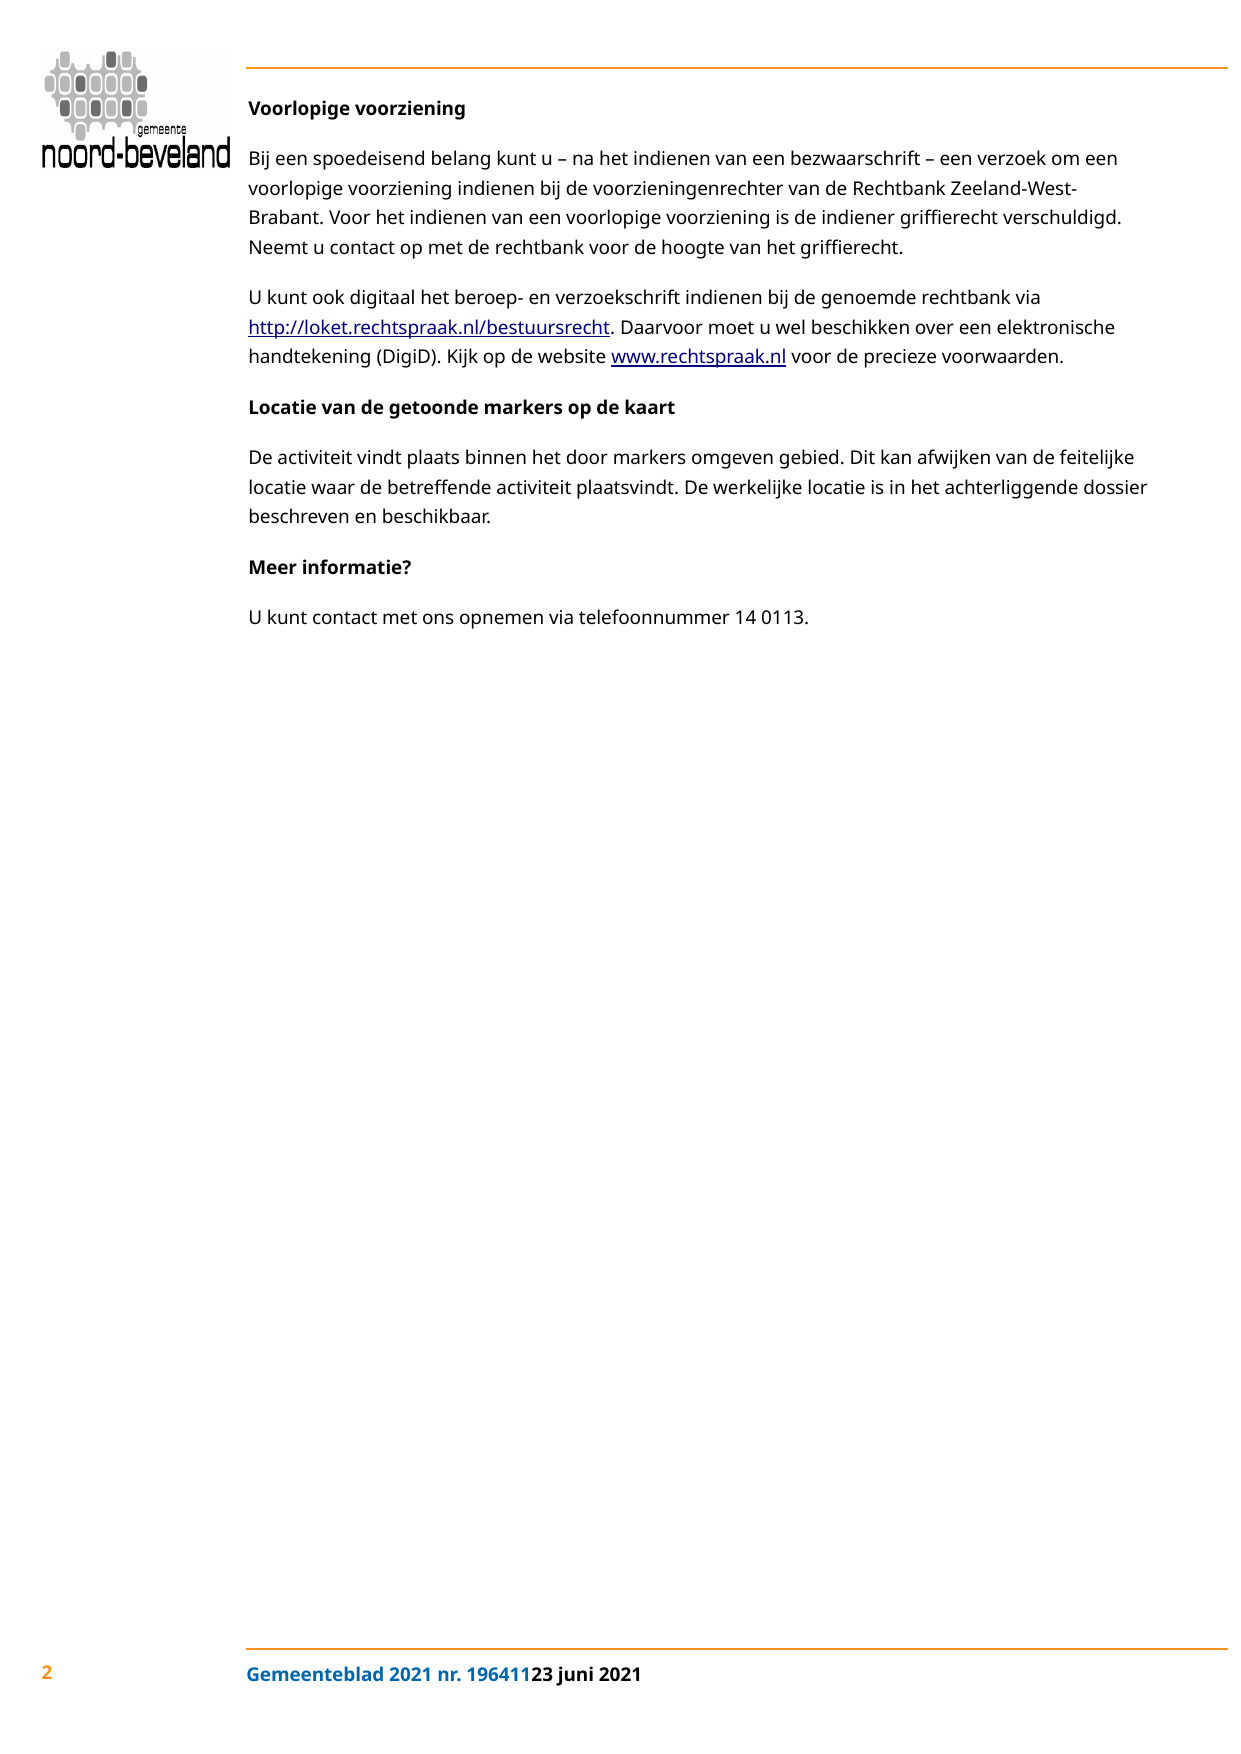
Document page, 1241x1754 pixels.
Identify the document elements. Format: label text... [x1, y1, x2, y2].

text Meer informatie? [248, 554, 1152, 580]
text Voorlopige voorziening [248, 95, 1152, 121]
text Bij een spoedeisend belang kunt u – na het indienen van een bezwaarschrift – een verzoek om een voorlopige voorziening indienen bij de voorzieningenrechter van de Rechtbank Zeeland-West-Brabant. Voor het indienen van een voorlopige voorziening is de indiener griffierecht verschuldigd. Neemt u contact op met de rechtbank voor de hoogte van het griffierecht. [248, 145, 1152, 260]
picture [41, 47, 231, 172]
text Locatie van de getoonde markers op de kaart [248, 394, 1152, 420]
text De activiteit vindt plaats binnen het door markers omgeven gebied. Dit kan afwijken van de feitelijke locatie waar de betreffende activiteit plaatsvindt. De werkelijke locatie is in het achterliggende dossier beschreven en beschikbaar. [248, 444, 1152, 529]
text U kunt ook digitaal het beroep- en verzoekschrift indienen bij de genoemde rechtbank via http://loket.rechtspraak.nl/bestuursrecht. Daarvoor moet u wel beschikken over een elektronische handtekening (DigiD). Kijk op de website www.rechtspraak.nl voor de precieze voorwaarden. [248, 284, 1152, 369]
text U kunt contact met ons opnemen via telefoonnummer 14 0113. [248, 604, 1152, 630]
